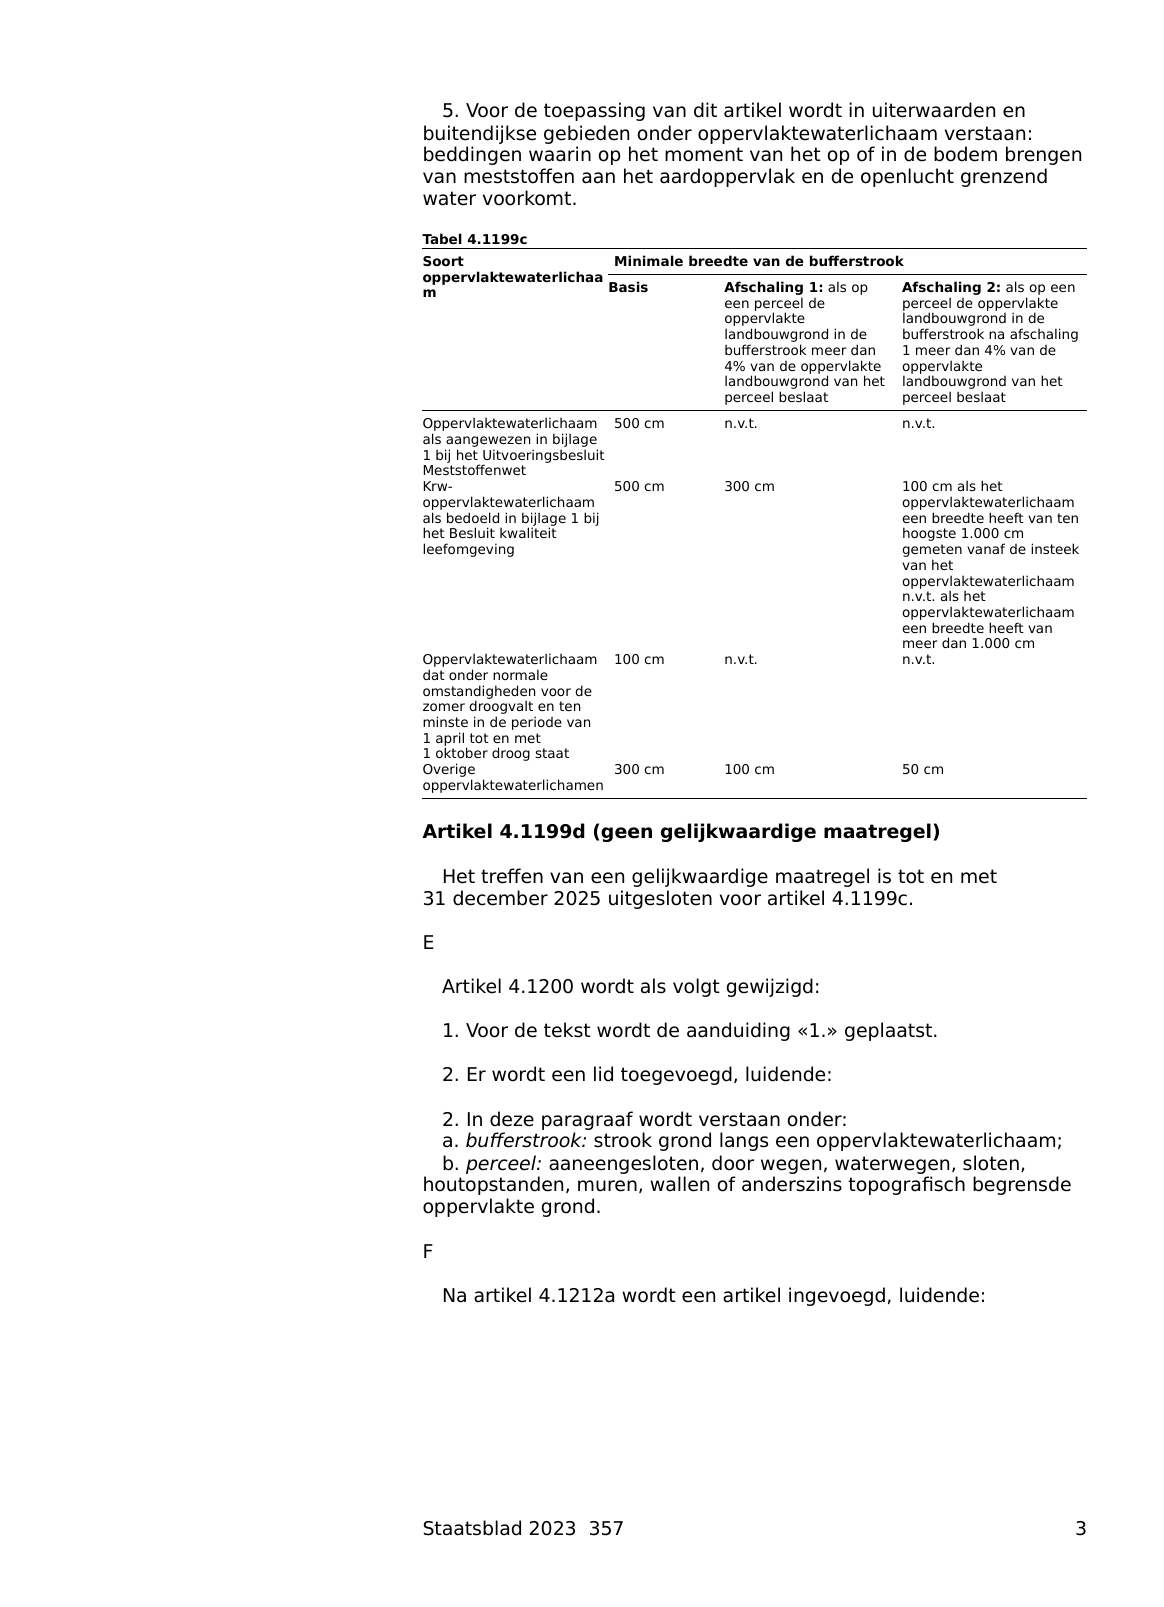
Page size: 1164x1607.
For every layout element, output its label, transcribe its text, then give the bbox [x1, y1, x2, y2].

table_cell Afschaling 2: als op een perceel de oppervlakte landbouwgrond in de bufferstrook na afschaling 1 meer dan 4% van de oppervlakte landbouwgrond van het perceel beslaat [896, 275, 1087, 410]
text Artikel 4.1200 wordt als volgt gewijzigd: [422, 976, 1087, 998]
text a. bufferstrook: strook grond langs een oppervlaktewaterlichaam; [422, 1130, 1087, 1152]
table_cell Basis [608, 275, 718, 410]
table_cell 500 cm [608, 479, 718, 652]
text Na artikel 4.1212a wordt een artikel ingevoegd, luidende: [422, 1285, 1087, 1307]
text F [422, 1241, 1087, 1262]
table_cell Oppervlaktewaterlichaam dat onder normale omstandigheden voor de zomer droogvalt en ten minste in de periode van 1 april tot en met 1 oktober droog staat [422, 652, 608, 762]
table_cell 100 cm als het oppervlaktewaterlichaam een breedte heeft van ten hoogste 1.000 cm gemeten vanaf de insteek van het oppervlaktewaterlichaam n.v.t. als het oppervlaktewaterlichaam een breedte heeft van meer dan 1.000 cm [896, 479, 1087, 652]
table_cell Krw-oppervlaktewaterlichaam als bedoeld in bijlage 1 bij het Besluit kwaliteit leefomgeving [422, 479, 608, 652]
table_header Tabel 4.1199c [422, 232, 1087, 248]
subtitle Artikel 4.1199d (geen gelijkwaardige maatregel) [422, 821, 1087, 843]
text Het treffen van een gelijkwaardige maatregel is tot en met 31 december 2025 uitgesloten voor artikel 4.1199c. [422, 866, 1087, 909]
text b. perceel: aaneengesloten, door wegen, waterwegen, sloten, houtopstanden, muren, wallen of anderszins topografisch begrensde oppervlakte grond. [422, 1152, 1087, 1218]
table_cell n.v.t. [718, 411, 896, 479]
table_cell 100 cm [718, 762, 896, 798]
table_cell n.v.t. [896, 652, 1087, 762]
table_cell 300 cm [718, 479, 896, 652]
table_cell Oppervlaktewaterlichaam als aangewezen in bijlage 1 bij het Uitvoeringsbesluit Meststoffenwet [422, 411, 608, 479]
table_cell Overige oppervlaktewaterlichamen [422, 762, 608, 798]
table_cell 300 cm [608, 762, 718, 798]
table_cell 100 cm [608, 652, 718, 762]
text E [422, 932, 1087, 954]
text 2. Er wordt een lid toegevoegd, luidende: [422, 1064, 1087, 1086]
table_cell n.v.t. [718, 652, 896, 762]
table_cell 50 cm [896, 762, 1087, 798]
table_cell Minimale breedte van de bufferstrook [608, 249, 1087, 274]
table_cell 500 cm [608, 411, 718, 479]
text 2. In deze paragraaf wordt verstaan onder: [422, 1108, 1087, 1130]
table_cell n.v.t. [896, 411, 1087, 479]
table_cell Soort oppervlaktewaterlichaam [422, 249, 608, 410]
table_cell Afschaling 1: als op een perceel de oppervlakte landbouwgrond in de bufferstrook meer dan 4% van de oppervlakte landbouwgrond van het perceel beslaat [718, 275, 896, 410]
text 5. Voor de toepassing van dit artikel wordt in uiterwaarden en buitendijkse gebieden onder oppervlaktewaterlichaam verstaan: beddingen waarin op het moment van het op of in de bodem brengen van meststoffen aan het aardoppervlak en de openlucht grenzend water voorkomt. [422, 100, 1087, 210]
text 1. Voor de tekst wordt de aanduiding «1.» geplaatst. [422, 1020, 1087, 1042]
